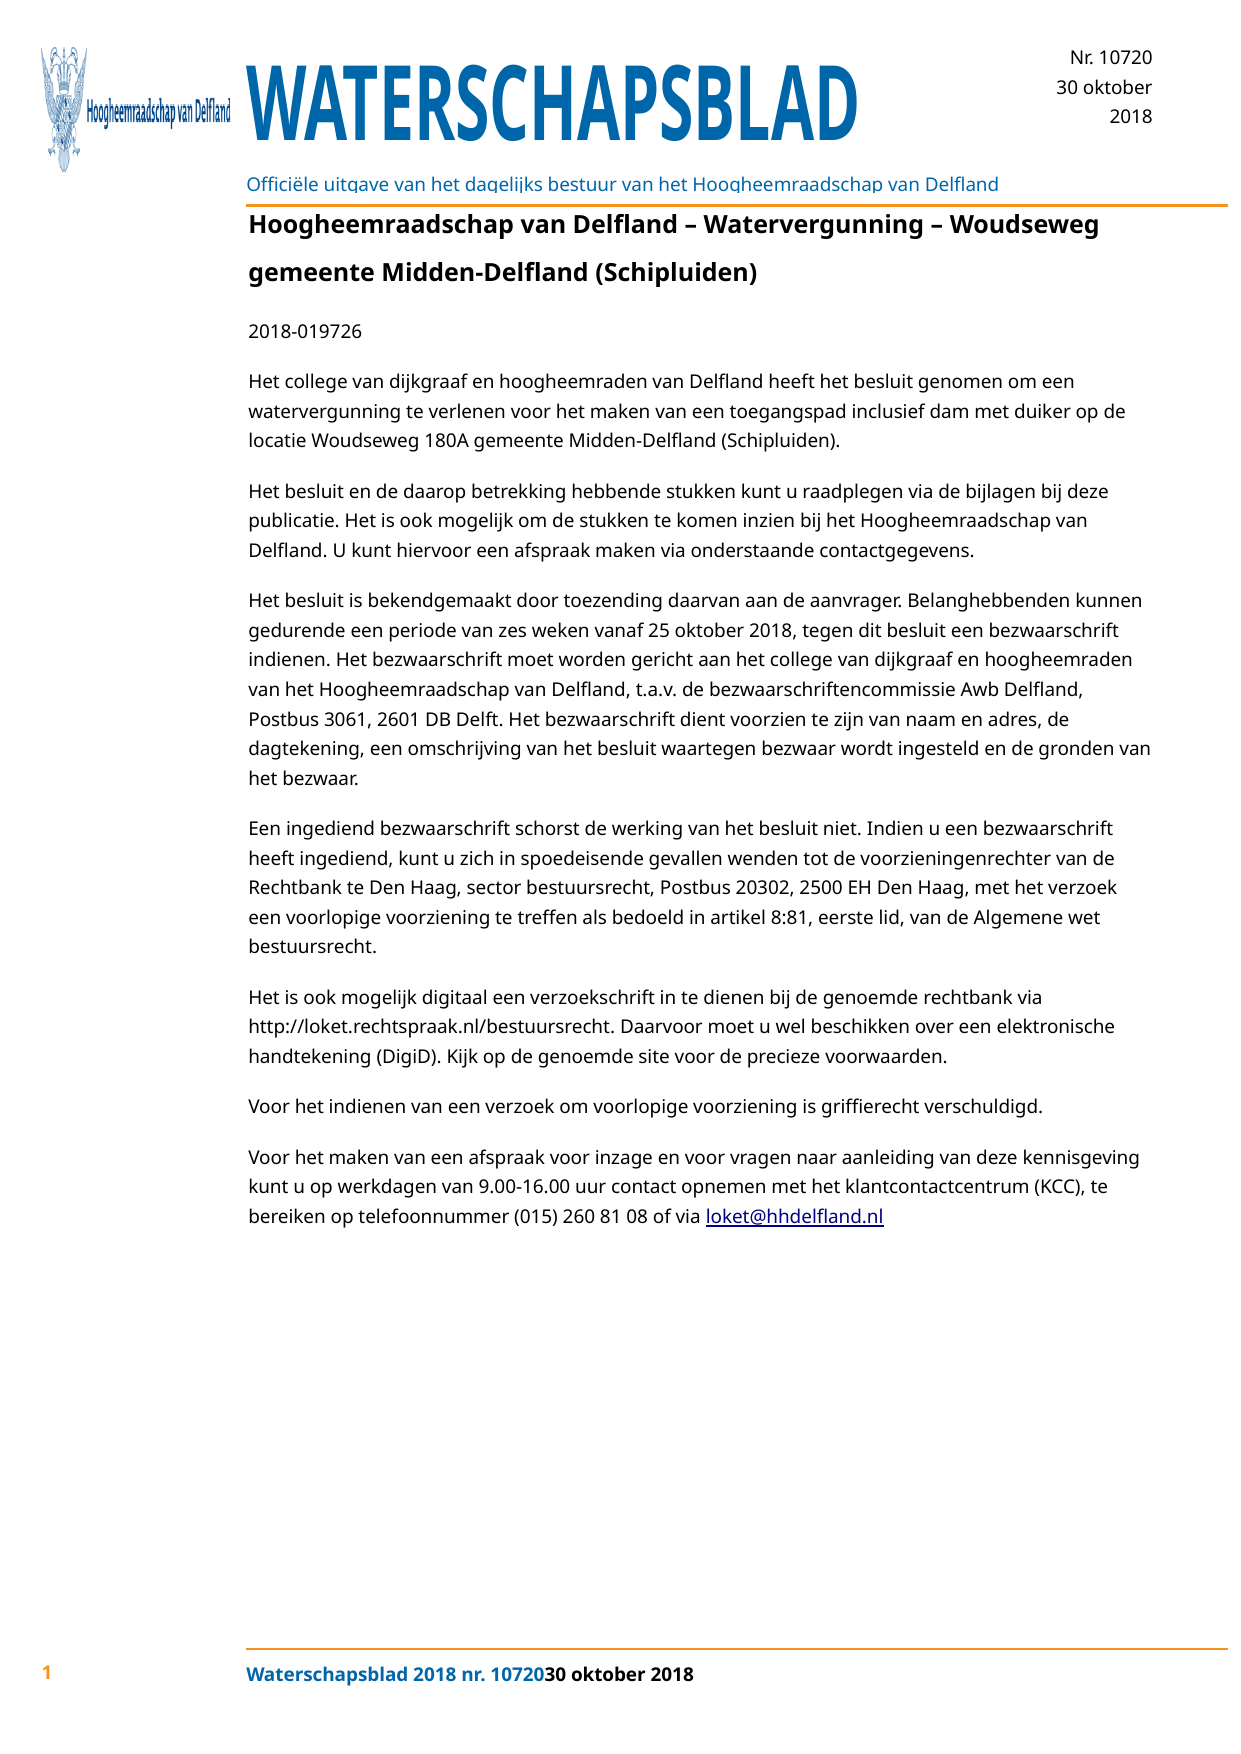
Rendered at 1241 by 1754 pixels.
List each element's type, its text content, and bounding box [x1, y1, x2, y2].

text Het besluit en de daarop betrekking hebbende stukken kunt u raadplegen via de bijlagen bij deze publicatie. Het is ook mogelijk om de stukken te komen inzien bij het Hoogheemraadschap van Delfland. U kunt hiervoor een afspraak maken via onderstaande contactgegevens. [248, 478, 1152, 563]
text Een ingediend bezwaarschrift schorst de werking van het besluit niet. Indien u een bezwaarschrift heeft ingediend, kunt u zich in spoedeisende gevallen wenden tot de voorzieningenrechter van de Rechtbank te Den Haag, sector bestuursrecht, Postbus 20302, 2500 EH Den Haag, met het verzoek een voorlopige voorziening te treffen als bedoeld in artikel 8:81, eerste lid, van de Algemene wet bestuursrecht. [248, 815, 1152, 959]
text Het college van dijkgraaf en hoogheemraden van Delfland heeft het besluit genomen om een watervergunning te verlenen voor het maken van een toegangspad inclusief dam met duiker op de locatie Woudseweg 180A gemeente Midden-Delfland (Schipluiden). [248, 368, 1152, 453]
text Het besluit is bekendgemaakt door toezending daarvan aan de aanvrager. Belanghebbenden kunnen gedurende een periode van zes weken vanaf 25 oktober 2018, tegen dit besluit een bezwaarschrift indienen. Het bezwaarschrift moet worden gericht aan het college van dijkgraaf en hoogheemraden van het Hoogheemraadschap van Delfland, t.a.v. de bezwaarschriftencommissie Awb Delfland, Postbus 3061, 2601 DB Delft. Het bezwaarschrift dient voorzien te zijn van naam en adres, de dagtekening, een omschrijving van het besluit waartegen bezwaar wordt ingesteld en de gronden van het bezwaar. [248, 587, 1152, 791]
text Hoogheemraadschap van Delfland – Watervergunning – Woudseweg gemeente Midden-Delfland (Schipluiden) [248, 207, 1152, 288]
text Voor het indienen van een verzoek om voorlopige voorziening is griffierecht verschuldigd. [248, 1094, 1152, 1119]
text Het is ook mogelijk digitaal een verzoekschrift in te dienen bij de genoemde rechtbank via http://loket.rechtspraak.nl/bestuursrecht. Daarvoor moet u wel beschikken over een elektronische handtekening (DigiD). Kijk op de genoemde site voor de precieze voorwaarden. [248, 984, 1152, 1069]
text 2018-019726 [248, 318, 1152, 344]
text Voor het maken van een afspraak voor inzage en voor vragen naar aanleiding van deze kennisgeving kunt u op werkdagen van 9.00-16.00 uur contact opnemen met het klantcontactcentrum (KCC), te bereiken op telefoonnummer (015) 260 81 08 of via loket@hhdelfland.nl [248, 1144, 1152, 1229]
picture [41, 47, 231, 172]
